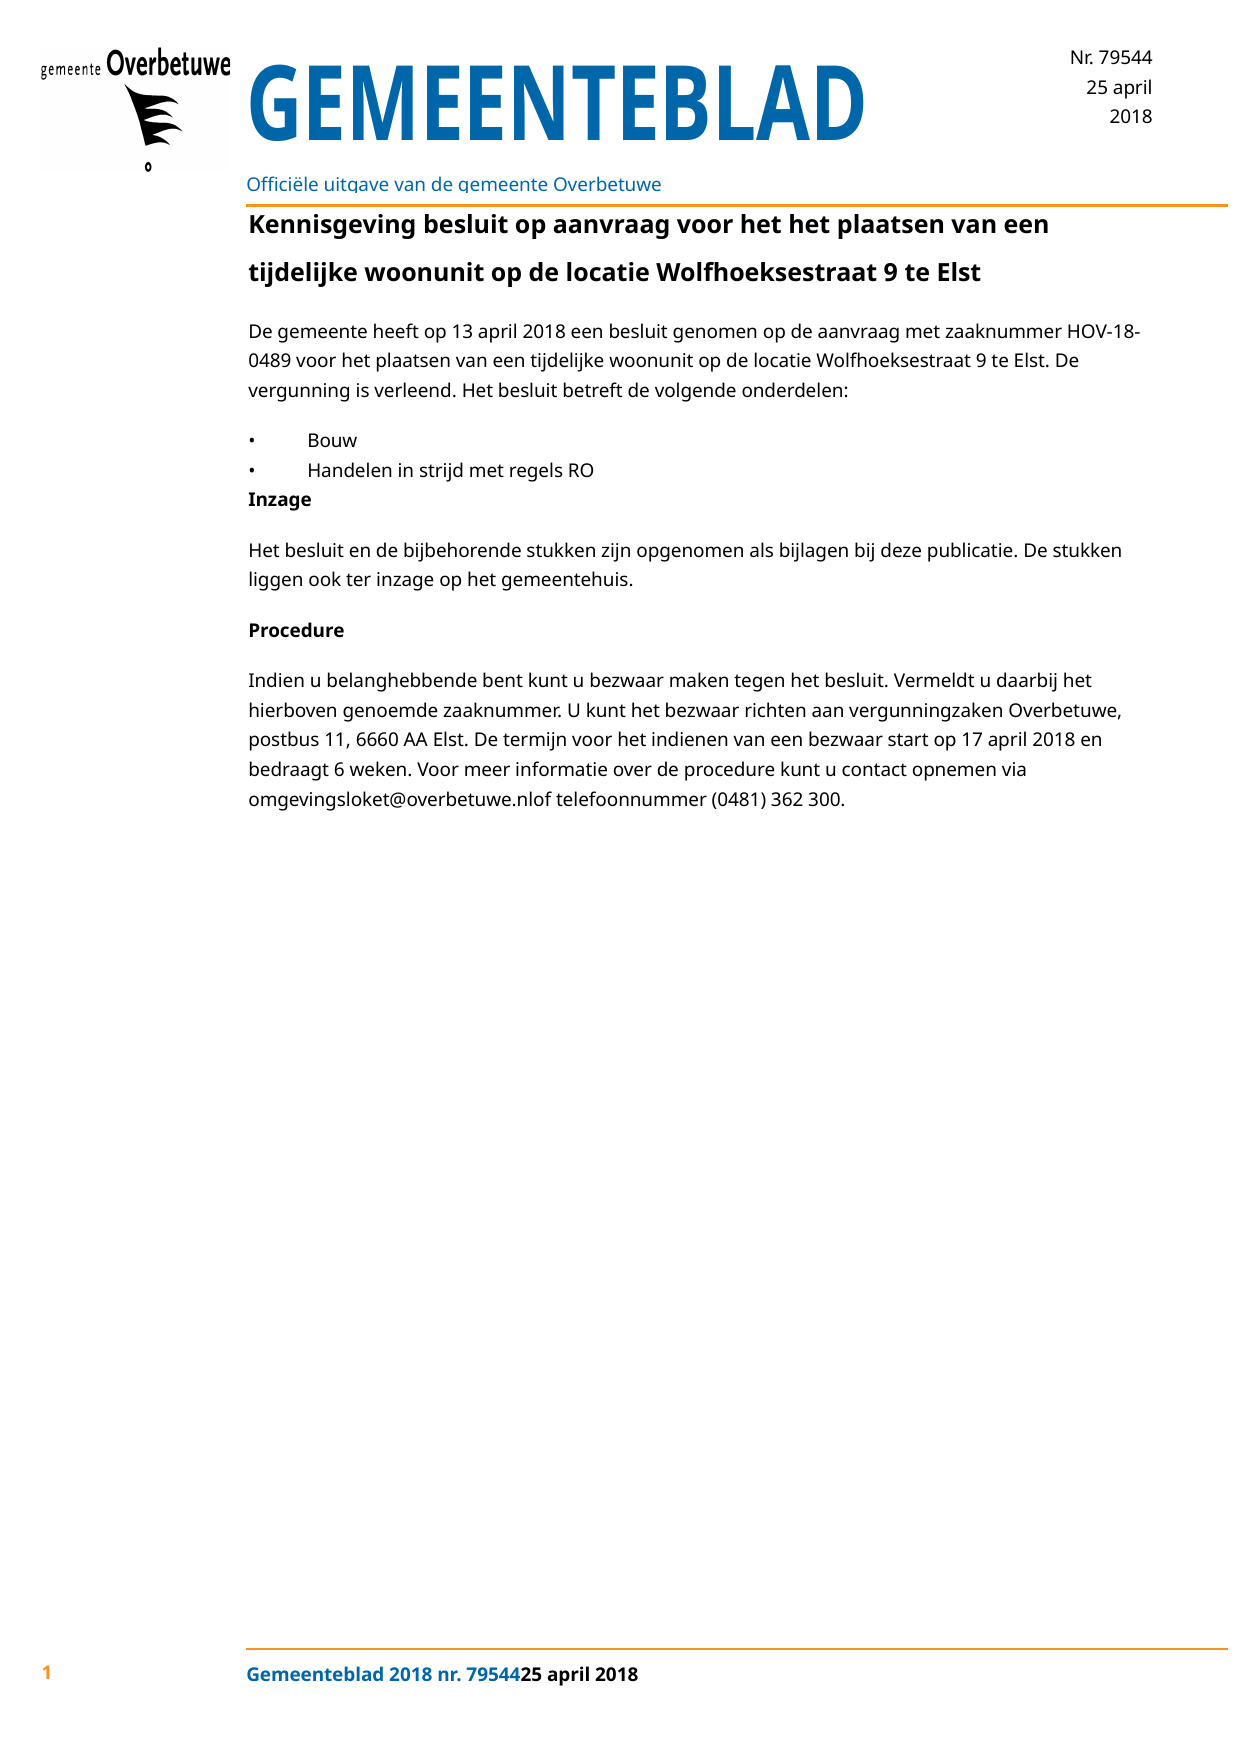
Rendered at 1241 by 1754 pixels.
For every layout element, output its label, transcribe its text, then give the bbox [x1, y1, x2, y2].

text Indien u belanghebbende bent kunt u bezwaar maken tegen het besluit. Vermeldt u daarbij het hierboven genoemde zaaknummer. U kunt het bezwaar richten aan vergunningzaken Overbetuwe, postbus 11, 6660 AA Elst. De termijn voor het indienen van een bezwaar start op 17 april 2018 en bedraagt 6 weken. Voor meer informatie over de procedure kunt u contact opnemen via omgevingsloket@overbetuwe.nlof telefoonnummer (0481) 362 300. [248, 667, 1152, 812]
text Inzage [248, 487, 1152, 512]
picture [41, 47, 231, 172]
list Handelen in strijd met regels RO [248, 457, 1152, 483]
text Het besluit en de bijbehorende stukken zijn opgenomen als bijlagen bij deze publicatie. De stukken liggen ook ter inzage op het gemeentehuis. [248, 537, 1152, 592]
text De gemeente heeft op 13 april 2018 een besluit genomen op de aanvraag met zaaknummer HOV-18-0489 voor het plaatsen van een tijdelijke woonunit op de locatie Wolfhoeksestraat 9 te Elst. De vergunning is verleend. Het besluit betreft de volgende onderdelen: [248, 318, 1152, 403]
text Kennisgeving besluit op aanvraag voor het het plaatsen van een tijdelijke woonunit op de locatie Wolfhoeksestraat 9 te Elst [248, 207, 1152, 288]
list Bouw [248, 427, 1152, 453]
text Procedure [248, 617, 1152, 643]
